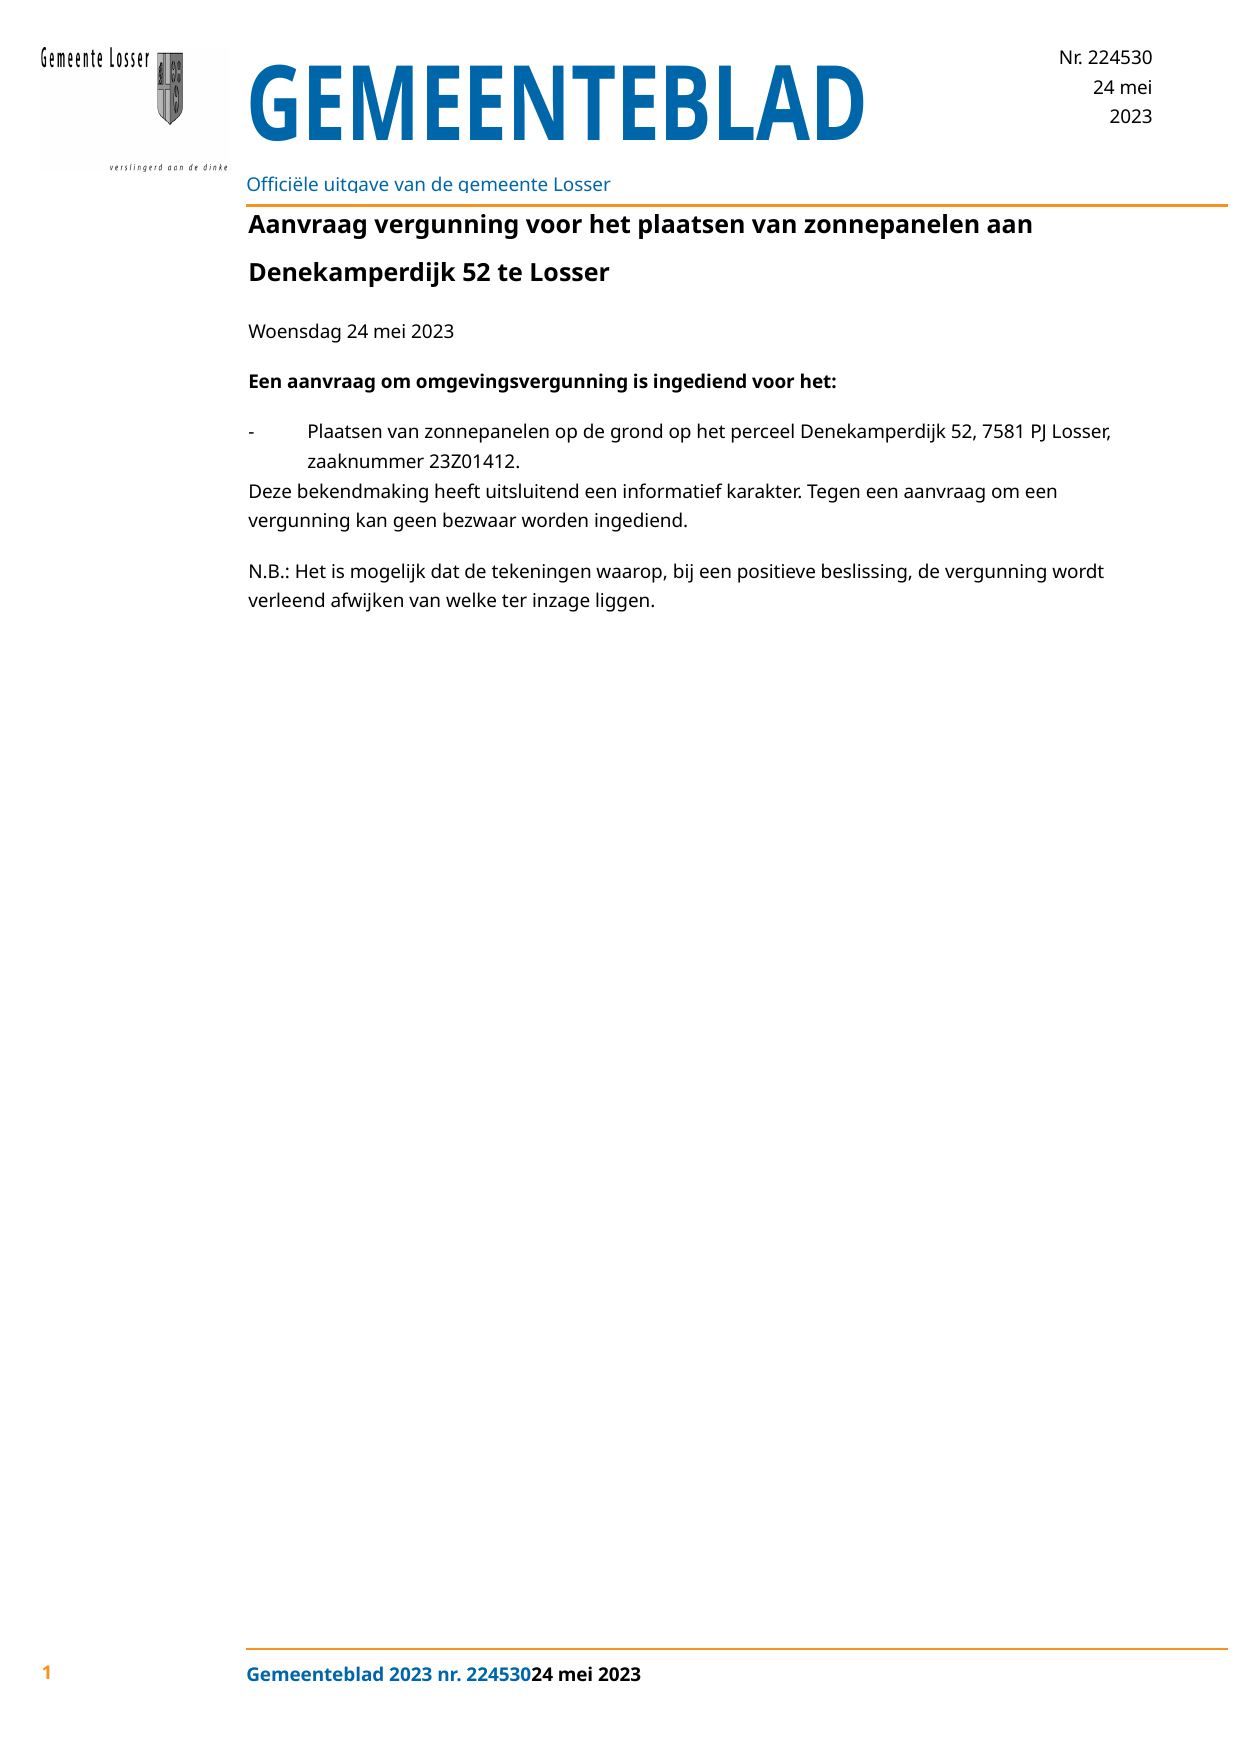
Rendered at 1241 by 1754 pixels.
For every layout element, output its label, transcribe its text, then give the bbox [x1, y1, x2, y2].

text Aanvraag vergunning voor het plaatsen van zonnepanelen aan Denekamperdijk 52 te Losser [248, 207, 1152, 288]
text Woensdag 24 mei 2023 [248, 318, 1152, 344]
text N.B.: Het is mogelijk dat de tekeningen waarop, bij een positieve beslissing, de vergunning wordt verleend afwijken van welke ter inzage liggen. [248, 558, 1152, 613]
list Plaatsen van zonnepanelen op de grond op het perceel Denekamperdijk 52, 7581 PJ Losser, zaaknummer 23Z01412. [248, 419, 1152, 474]
text Een aanvraag om omgevingsvergunning is ingediend voor het: [248, 368, 1152, 394]
text Deze bekendmaking heeft uitsluitend een informatief karakter. Tegen een aanvraag om een vergunning kan geen bezwaar worden ingediend. [248, 478, 1152, 533]
picture [41, 47, 231, 172]
